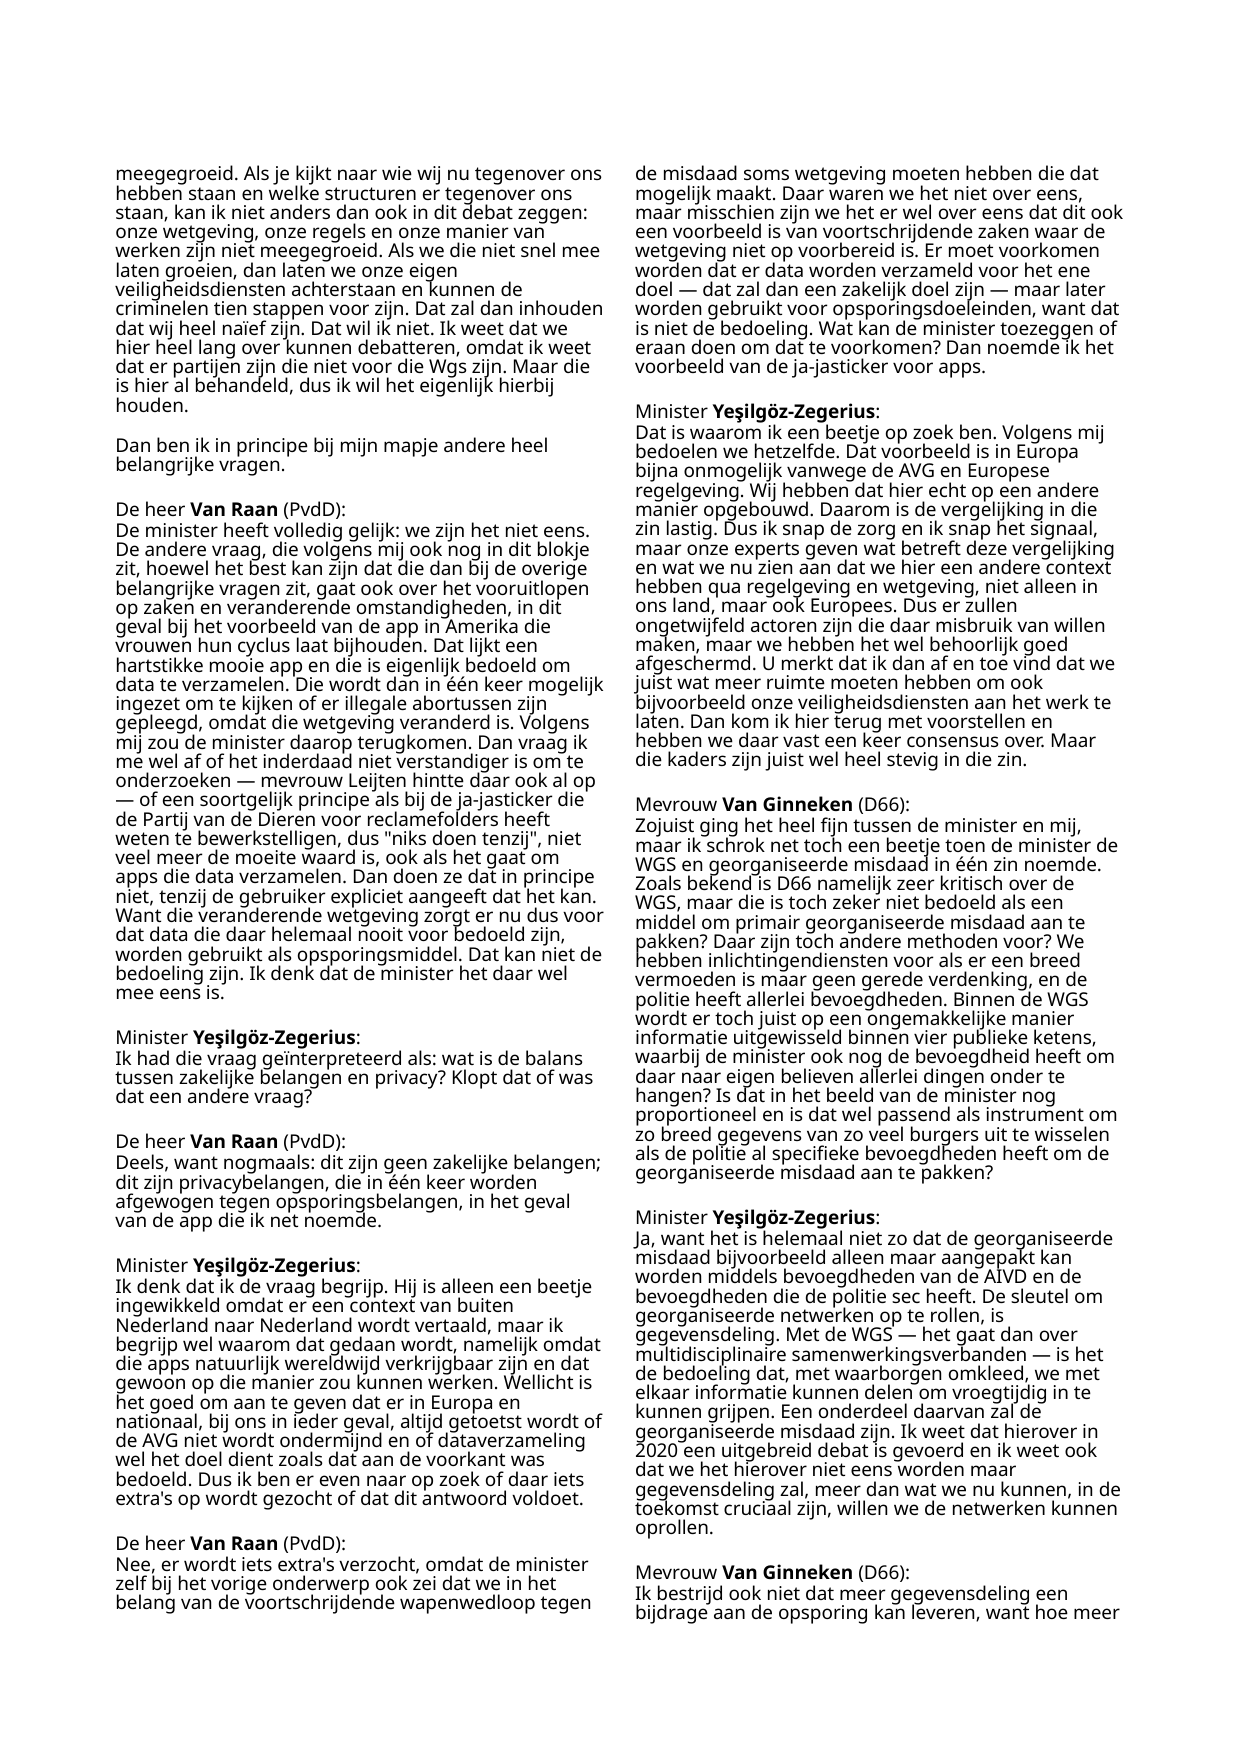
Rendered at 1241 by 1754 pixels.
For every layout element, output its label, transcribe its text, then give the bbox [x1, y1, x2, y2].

text meegegroeid. Als je kijkt naar wie wij nu tegenover ons hebben staan en welke structuren er tegenover ons staan, kan ik niet anders dan ook in dit debat zeggen: onze wetgeving, onze regels en onze manier van werken zijn niet meegegroeid. Als we die niet snel mee laten groeien, dan laten we onze eigen veiligheidsdiensten achterstaan en kunnen de criminelen tien stappen voor zijn. Dat zal dan inhouden dat wij heel naïef zijn. Dat wil ik niet. Ik weet dat we hier heel lang over kunnen debatteren, omdat ik weet dat er partijen zijn die niet voor die Wgs zijn. Maar die is hier al behandeld, dus ik wil het eigenlijk hierbij houden. [115, 165, 605, 416]
text Zojuist ging het heel fijn tussen de minister en mij, maar ik schrok net toch een beetje toen de minister de WGS en georganiseerde misdaad in één zin noemde. Zoals bekend is D66 namelijk zeer kritisch over de WGS, maar die is toch zeker niet bedoeld als een middel om primair georganiseerde misdaad aan te pakken? Daar zijn toch andere methoden voor? We hebben inlichtingendiensten voor als er een breed vermoeden is maar geen gerede verdenking, en de politie heeft allerlei bevoegdheden. Binnen de WGS wordt er toch juist op een ongemakkelijke manier informatie uitgewisseld binnen vier publieke ketens, waarbij de minister ook nog de bevoegdheid heeft om daar naar eigen believen allerlei dingen onder te hangen? Is dat in het beeld van de minister nog proportioneel en is dat wel passend als instrument om zo breed gegevens van zo veel burgers uit te wisselen als de politie al specifieke bevoegdheden heeft om de georganiseerde misdaad aan te pakken? [635, 817, 1125, 1183]
text Ik denk dat ik de vraag begrijp. Hij is alleen een beetje ingewikkeld omdat er een context van buiten Nederland naar Nederland wordt vertaald, maar ik begrijp wel waarom dat gedaan wordt, namelijk omdat die apps natuurlijk wereldwijd verkrijgbaar zijn en dat gewoon op die manier zou kunnen werken. Wellicht is het goed om aan te geven dat er in Europa en nationaal, bij ons in ieder geval, altijd getoetst wordt of de AVG niet wordt ondermijnd en of dataverzameling wel het doel dient zoals dat aan de voorkant was bedoeld. Dus ik ben er even naar op zoek of daar iets extra's op wordt gezocht of dat dit antwoord voldoet. [115, 1278, 605, 1509]
text Minister Yeşilgöz-Zegerius: [635, 1204, 1125, 1230]
text Minister Yeşilgöz-Zegerius: [115, 1252, 605, 1278]
text Ik bestrijd ook niet dat meer gegevensdeling een bijdrage aan de opsporing kan leveren, want hoe meer [635, 1585, 1125, 1623]
text de misdaad soms wetgeving moeten hebben die dat mogelijk maakt. Daar waren we het niet over eens, maar misschien zijn we het er wel over eens dat dit ook een voorbeeld is van voortschrijdende zaken waar de wetgeving niet op voorbereid is. Er moet voorkomen worden dat er data worden verzameld voor het ene doel — dat zal dan een zakelijk doel zijn — maar later worden gebruikt voor opsporingsdoeleinden, want dat is niet de bedoeling. Wat kan de minister toezeggen of eraan doen om dat te voorkomen? Dan noemde ik het voorbeeld van de ja-jasticker voor apps. [635, 165, 1125, 377]
text Nee, er wordt iets extra's verzocht, omdat de minister zelf bij het vorige onderwerp ook zei dat we in het belang van de voortschrijdende wapenwedloop tegen [115, 1556, 605, 1614]
text Dat is waarom ik een beetje op zoek ben. Volgens mij bedoelen we hetzelfde. Dat voorbeeld is in Europa bijna onmogelijk vanwege de AVG en Europese regelgeving. Wij hebben dat hier echt op een andere manier opgebouwd. Daarom is de vergelijking in die zin lastig. Dus ik snap de zorg en ik snap het signaal, maar onze experts geven wat betreft deze vergelijking en wat we nu zien aan dat we hier een andere context hebben qua regelgeving en wetgeving, niet alleen in ons land, maar ook Europees. Dus er zullen ongetwijfeld actoren zijn die daar misbruik van willen maken, maar we hebben het wel behoorlijk goed afgeschermd. U merkt dat ik dan af en toe vind dat we juist wat meer ruimte moeten hebben om ook bijvoorbeeld onze veiligheidsdiensten aan het werk te laten. Dan kom ik hier terug met voorstellen en hebben we daar vast een keer consensus over. Maar die kaders zijn juist wel heel stevig in die zin. [635, 424, 1125, 771]
text Minister Yeşilgöz-Zegerius: [635, 398, 1125, 424]
text Dan ben ik in principe bij mijn mapje andere heel belangrijke vragen. [115, 437, 605, 475]
text Minister Yeşilgöz-Zegerius: [115, 1024, 605, 1050]
text Mevrouw Van Ginneken (D66): [635, 1559, 1125, 1585]
text De heer Van Raan (PvdD): [115, 1530, 605, 1556]
text Deels, want nogmaals: dit zijn geen zakelijke belangen; dit zijn privacybelangen, die in één keer worden afgewogen tegen opsporingsbelangen, in het geval van de app die ik net noemde. [115, 1154, 605, 1231]
text De minister heeft volledig gelijk: we zijn het niet eens. De andere vraag, die volgens mij ook nog in dit blokje zit, hoewel het best kan zijn dat die dan bij de overige belangrijke vragen zit, gaat ook over het vooruitlopen op zaken en veranderende omstandigheden, in dit geval bij het voorbeeld van de app in Amerika die vrouwen hun cyclus laat bijhouden. Dat lijkt een hartstikke mooie app en die is eigenlijk bedoeld om data te verzamelen. Die wordt dan in één keer mogelijk ingezet om te kijken of er illegale abortussen zijn gepleegd, omdat die wetgeving veranderd is. Volgens mij zou de minister daarop terugkomen. Dan vraag ik me wel af of het inderdaad niet verstandiger is om te onderzoeken — mevrouw Leijten hintte daar ook al op — of een soortgelijk principe als bij de ja-jasticker die de Partij van de Dieren voor reclamefolders heeft weten te bewerkstelligen, dus "niks doen tenzij", niet veel meer de moeite waard is, ook als het gaat om apps die data verzamelen. Dan doen ze dat in principe niet, tenzij de gebruiker expliciet aangeeft dat het kan. Want die veranderende wetgeving zorgt er nu dus voor dat data die daar helemaal nooit voor bedoeld zijn, worden gebruikt als opsporingsmiddel. Dat kan niet de bedoeling zijn. Ik denk dat de minister het daar wel mee eens is. [115, 522, 605, 1003]
text Ja, want het is helemaal niet zo dat de georganiseerde misdaad bijvoorbeeld alleen maar aangepakt kan worden middels bevoegdheden van de AIVD en de bevoegdheden die de politie sec heeft. De sleutel om georganiseerde netwerken op te rollen, is gegevensdeling. Met de WGS — het gaat dan over multidisciplinaire samenwerkingsverbanden — is het de bedoeling dat, met waarborgen omkleed, we met elkaar informatie kunnen delen om vroegtijdig in te kunnen grijpen. Een onderdeel daarvan zal de georganiseerde misdaad zijn. Ik weet dat hierover in 2020 een uitgebreid debat is gevoerd en ik weet ook dat we het hierover niet eens worden maar gegevensdeling zal, meer dan wat we nu kunnen, in de toekomst cruciaal zijn, willen we de netwerken kunnen oprollen. [635, 1230, 1125, 1538]
text De heer Van Raan (PvdD): [115, 1129, 605, 1154]
text Ik had die vraag geïnterpreteerd als: wat is de balans tussen zakelijke belangen en privacy? Klopt dat of was dat een andere vraag? [115, 1050, 605, 1108]
text De heer Van Raan (PvdD): [115, 496, 605, 522]
text Mevrouw Van Ginneken (D66): [635, 792, 1125, 817]
